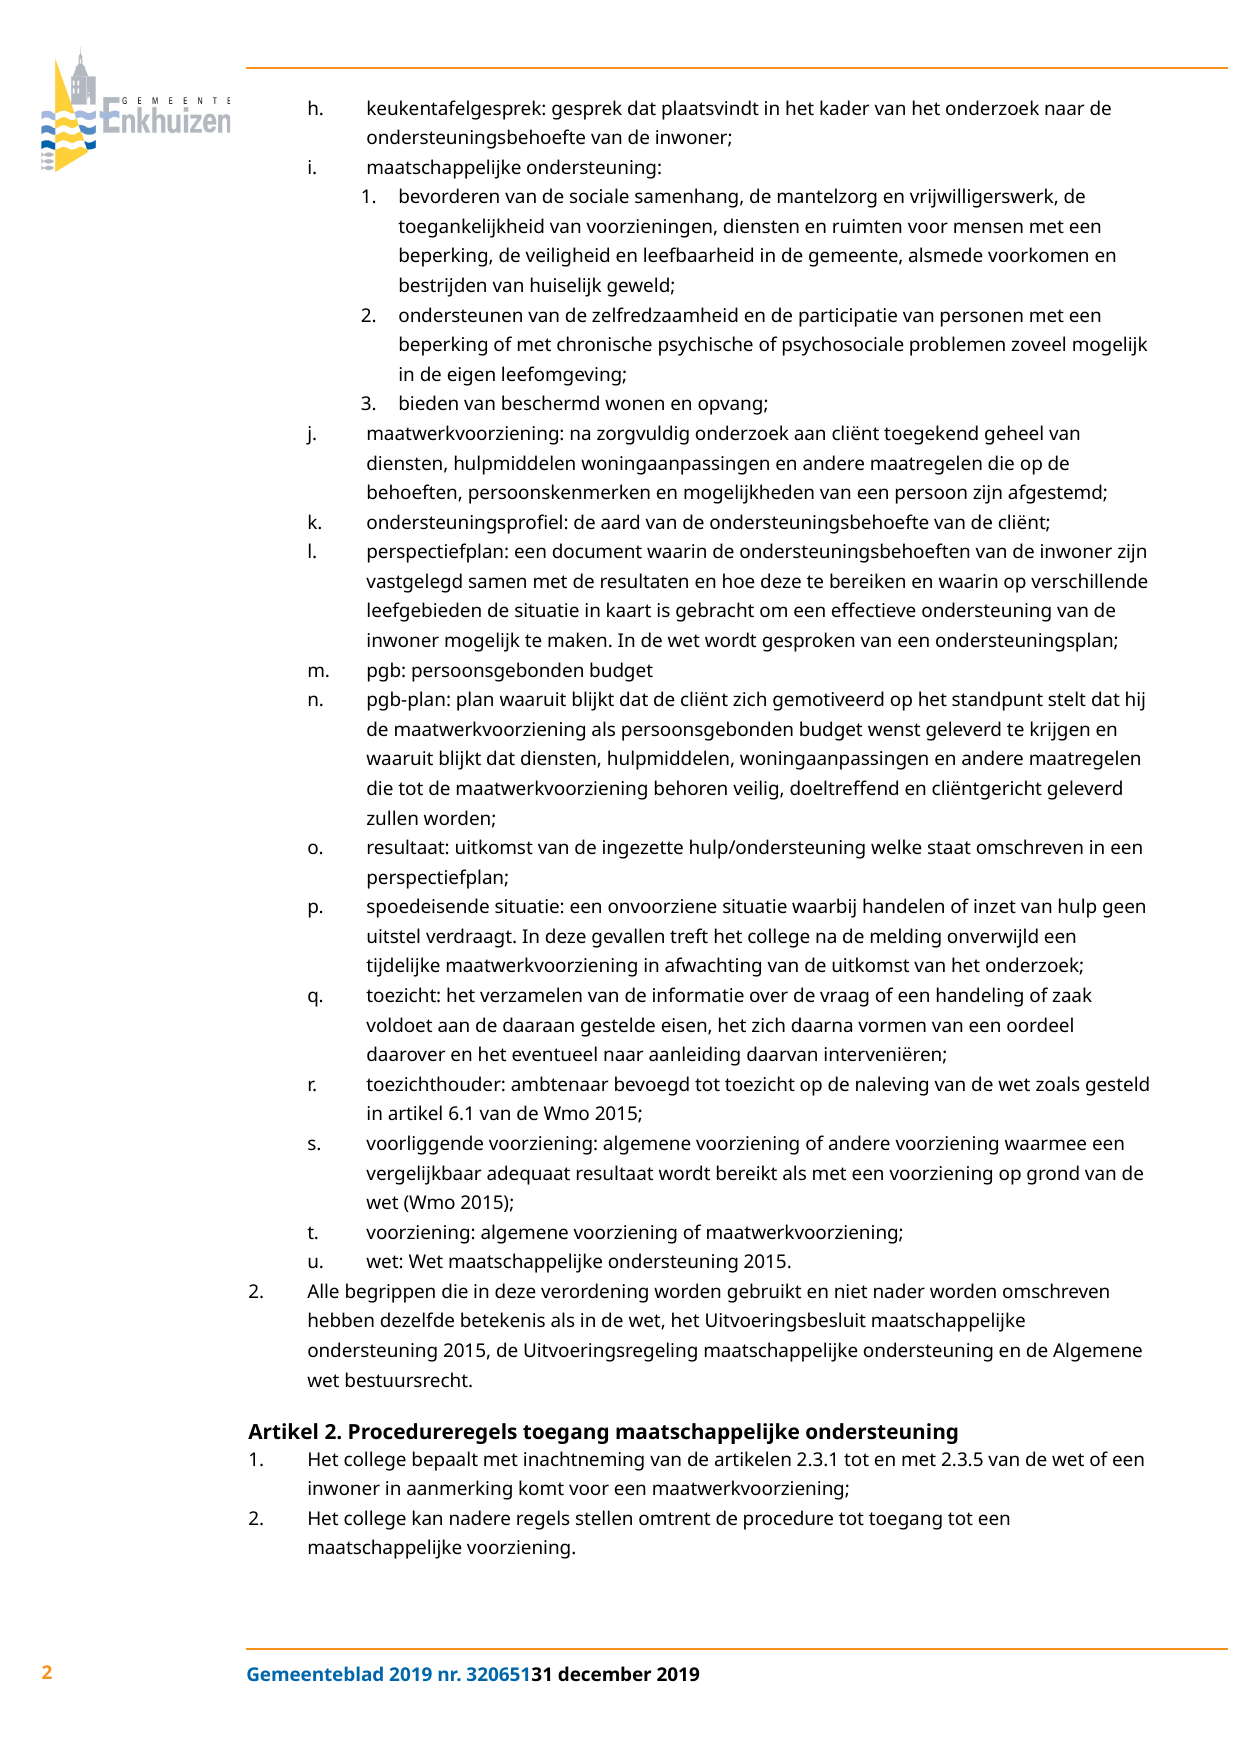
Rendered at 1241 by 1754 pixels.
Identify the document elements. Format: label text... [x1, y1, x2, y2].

list Het college bepaalt met inachtneming van de artikelen 2.3.1 tot en met 2.3.5 van de wet of een inwoner in aanmerking komt voor een maatwerkvoorziening; [248, 1446, 1152, 1501]
list resultaat: uitkomst van de ingezette hulp/ondersteuning welke staat omschreven in een perspectiefplan; [307, 834, 1152, 890]
list bevorderen van de sociale samenhang, de mantelzorg en vrijwilligerswerk, de toegankelijkheid van voorzieningen, diensten en ruimten voor mensen met een beperking, de veiligheid en leefbaarheid in de gemeente, alsmede voorkomen en bestrijden van huiselijk geweld; [361, 183, 1152, 298]
list voorziening: algemene voorziening of maatwerkvoorziening; [307, 1219, 1152, 1245]
list pgb-plan: plan waaruit blijkt dat de cliënt zich gemotiveerd op het standpunt stelt dat hij de maatwerkvoorziening als persoonsgebonden budget wenst geleverd te krijgen en waaruit blijkt dat diensten, hulpmiddelen, woningaanpassingen en andere maatregelen die tot de maatwerkvoorziening behoren veilig, doeltreffend en cliëntgericht geleverd zullen worden; [307, 686, 1152, 831]
list spoedeisende situatie: een onvoorziene situatie waarbij handelen of inzet van hulp geen uitstel verdraagt. In deze gevallen treft het college na de melding onverwijld een tijdelijke maatwerkvoorziening in afwachting van de uitkomst van het onderzoek; [307, 893, 1152, 978]
list perspectiefplan: een document waarin de ondersteuningsbehoeften van de inwoner zijn vastgelegd samen met de resultaten en hoe deze te bereiken en waarin op verschillende leefgebieden de situatie in kaart is gebracht om een effectieve ondersteuning van de inwoner mogelijk te maken. In de wet wordt gesproken van een ondersteuningsplan; [307, 538, 1152, 653]
text Artikel 2. Procedureregels toegang maatschappelijke ondersteuning [248, 1417, 1152, 1446]
list bieden van beschermd wonen en opvang; [361, 391, 1152, 416]
list wet: Wet maatschappelijke ondersteuning 2015. [307, 1248, 1152, 1274]
list toezichthouder: ambtenaar bevoegd tot toezicht op de naleving van de wet zoals gesteld in artikel 6.1 van de Wmo 2015; [307, 1071, 1152, 1126]
list maatschappelijke ondersteuning: [307, 154, 1152, 180]
list ondersteuningsprofiel: de aard van de ondersteuningsbehoefte van de cliënt; [307, 509, 1152, 535]
list maatwerkvoorziening: na zorgvuldig onderzoek aan cliënt toegekend geheel van diensten, hulpmiddelen woningaanpassingen en andere maatregelen die op de behoeften, persoonskenmerken en mogelijkheden van een persoon zijn afgestemd; [307, 420, 1152, 505]
list Het college kan nadere regels stellen omtrent de procedure tot toegang tot een maatschappelijke voorziening. [248, 1505, 1152, 1560]
list ondersteunen van de zelfredzaamheid en de participatie van personen met een beperking of met chronische psychische of psychosociale problemen zoveel mogelijk in de eigen leefomgeving; [361, 302, 1152, 387]
list toezicht: het verzamelen van de informatie over de vraag of een handeling of zaak voldoet aan de daaraan gestelde eisen, het zich daarna vormen van een oordeel daarover en het eventueel naar aanleiding daarvan interveniëren; [307, 982, 1152, 1067]
picture [41, 47, 231, 172]
list Alle begrippen die in deze verordening worden gebruikt en niet nader worden omschreven hebben dezelfde betekenis als in de wet, het Uitvoeringsbesluit maatschappelijke ondersteuning 2015, de Uitvoeringsregeling maatschappelijke ondersteuning en de Algemene wet bestuursrecht. [248, 1278, 1152, 1393]
list pgb: persoonsgebonden budget [307, 657, 1152, 683]
list keukentafelgesprek: gesprek dat plaatsvindt in het kader van het onderzoek naar de ondersteuningsbehoefte van de inwoner; [307, 95, 1152, 150]
list voorliggende voorziening: algemene voorziening of andere voorziening waarmee een vergelijkbaar adequaat resultaat wordt bereikt als met een voorziening op grond van de wet (Wmo 2015); [307, 1130, 1152, 1215]
